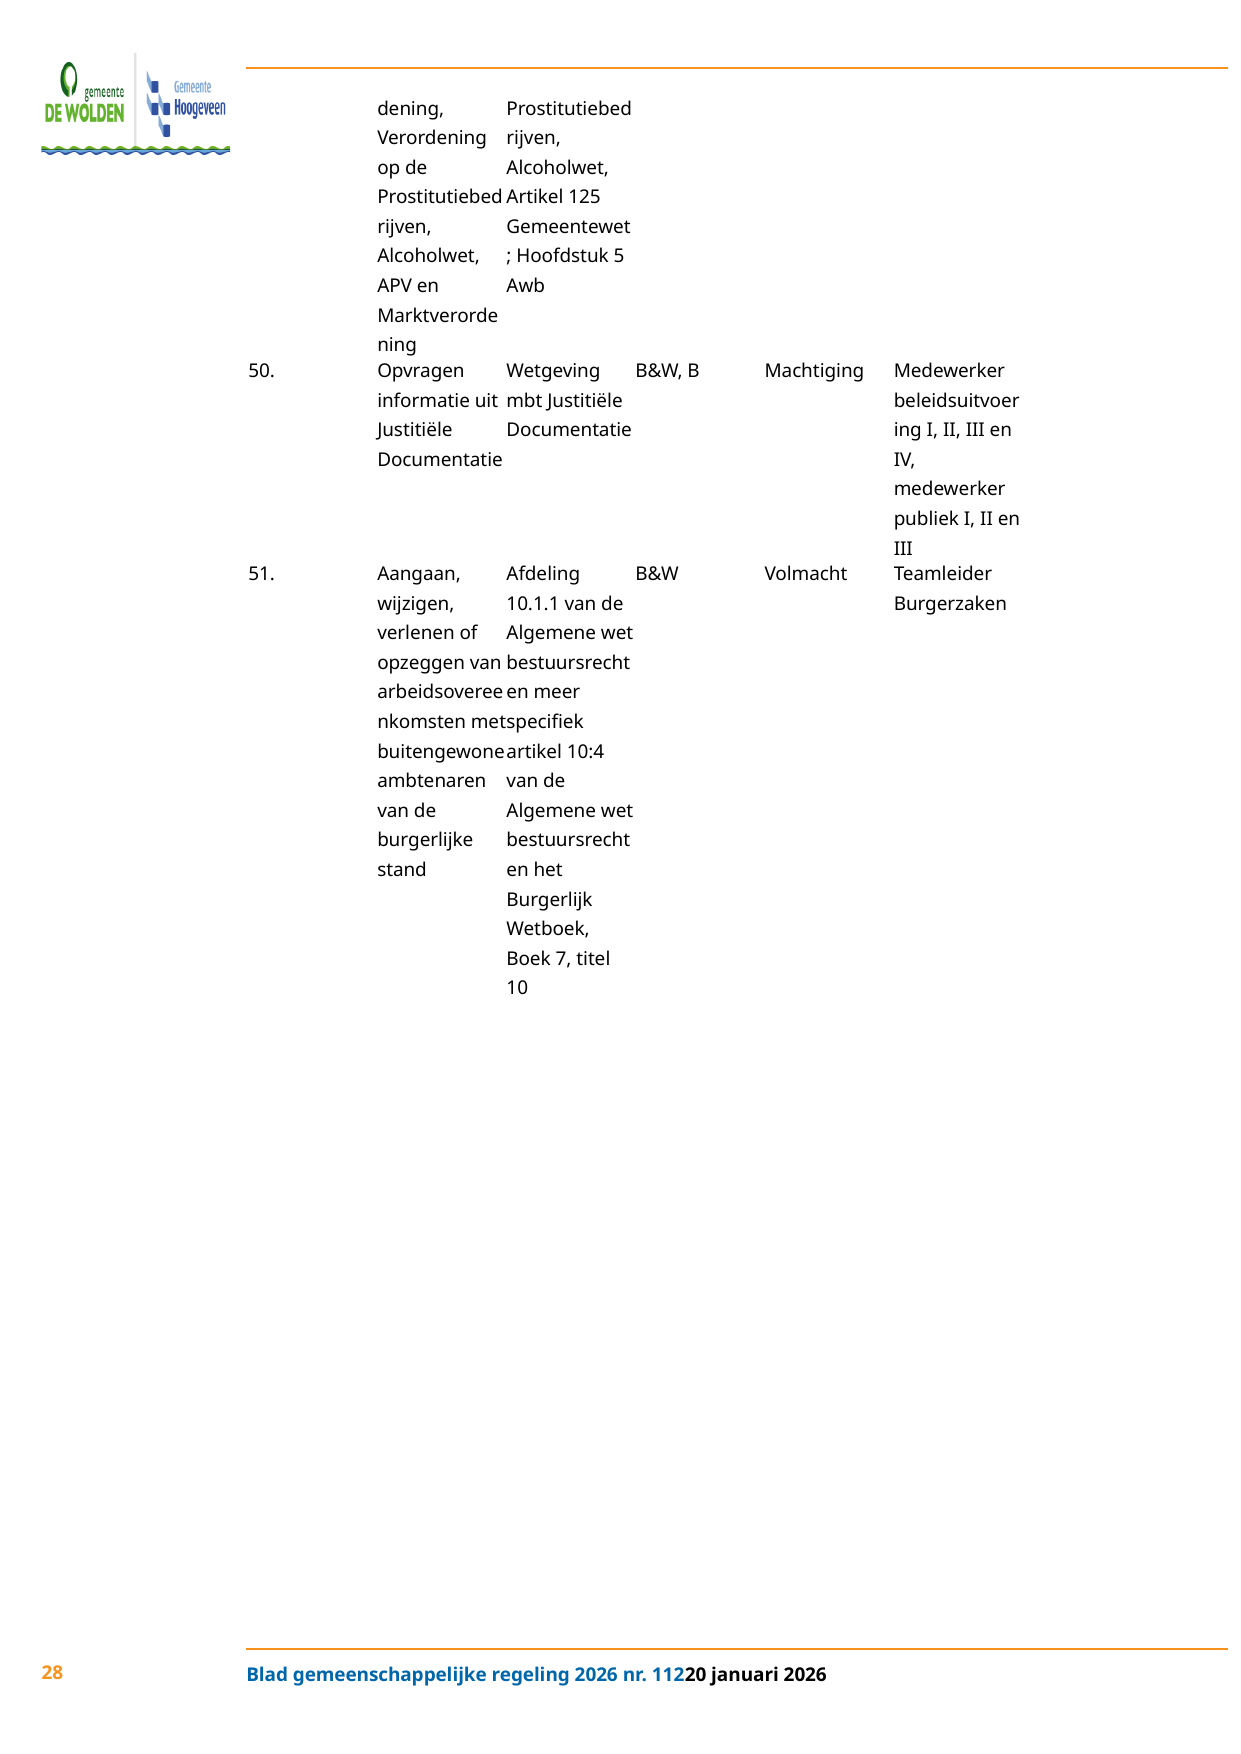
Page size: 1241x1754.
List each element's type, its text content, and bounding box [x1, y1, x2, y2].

table_cell B&W, B [635, 357, 764, 560]
table_cell [1023, 357, 1152, 560]
table_cell [894, 95, 1022, 357]
table_cell Opvragen informatie uit Justitiële Documentatie [377, 357, 506, 560]
table_cell B&W [635, 560, 764, 1000]
table_cell Teamleider Burgerzaken [894, 560, 1022, 1000]
picture [41, 47, 231, 172]
table_cell [248, 357, 377, 560]
table_cell Machtiging [764, 357, 893, 560]
table_cell Wetgeving mbt Justitiële Documentatie [506, 357, 635, 560]
table_cell [635, 95, 764, 357]
table_cell dening, Verordening op de Prostitutiebedrijven, Alcoholwet, APV en Marktverordening [377, 95, 506, 357]
table_cell [1023, 560, 1152, 1000]
table_cell Prostitutiebedrijven, Alcoholwet, Artikel 125 Gemeentewet; Hoofdstuk 5 Awb [506, 95, 635, 357]
table_cell Medewerker beleidsuitvoering I, II, III en IV, medewerker publiek I, II en III [894, 357, 1022, 560]
table_cell Afdeling 10.1.1 van de Algemene wet bestuursrecht en meer specifiek artikel 10:4 van de Algemene wet bestuursrecht en het Burgerlijk Wetboek, Boek 7, titel 10 [506, 560, 635, 1000]
table_cell [764, 95, 893, 357]
table_cell [1023, 95, 1152, 357]
table_cell [248, 95, 377, 357]
table_cell [248, 560, 377, 1000]
table_cell Aangaan, wijzigen, verlenen of opzeggen van arbeidsovereenkomsten met buitengewone ambtenaren van de burgerlijke stand [377, 560, 506, 1000]
table_cell Volmacht [764, 560, 893, 1000]
